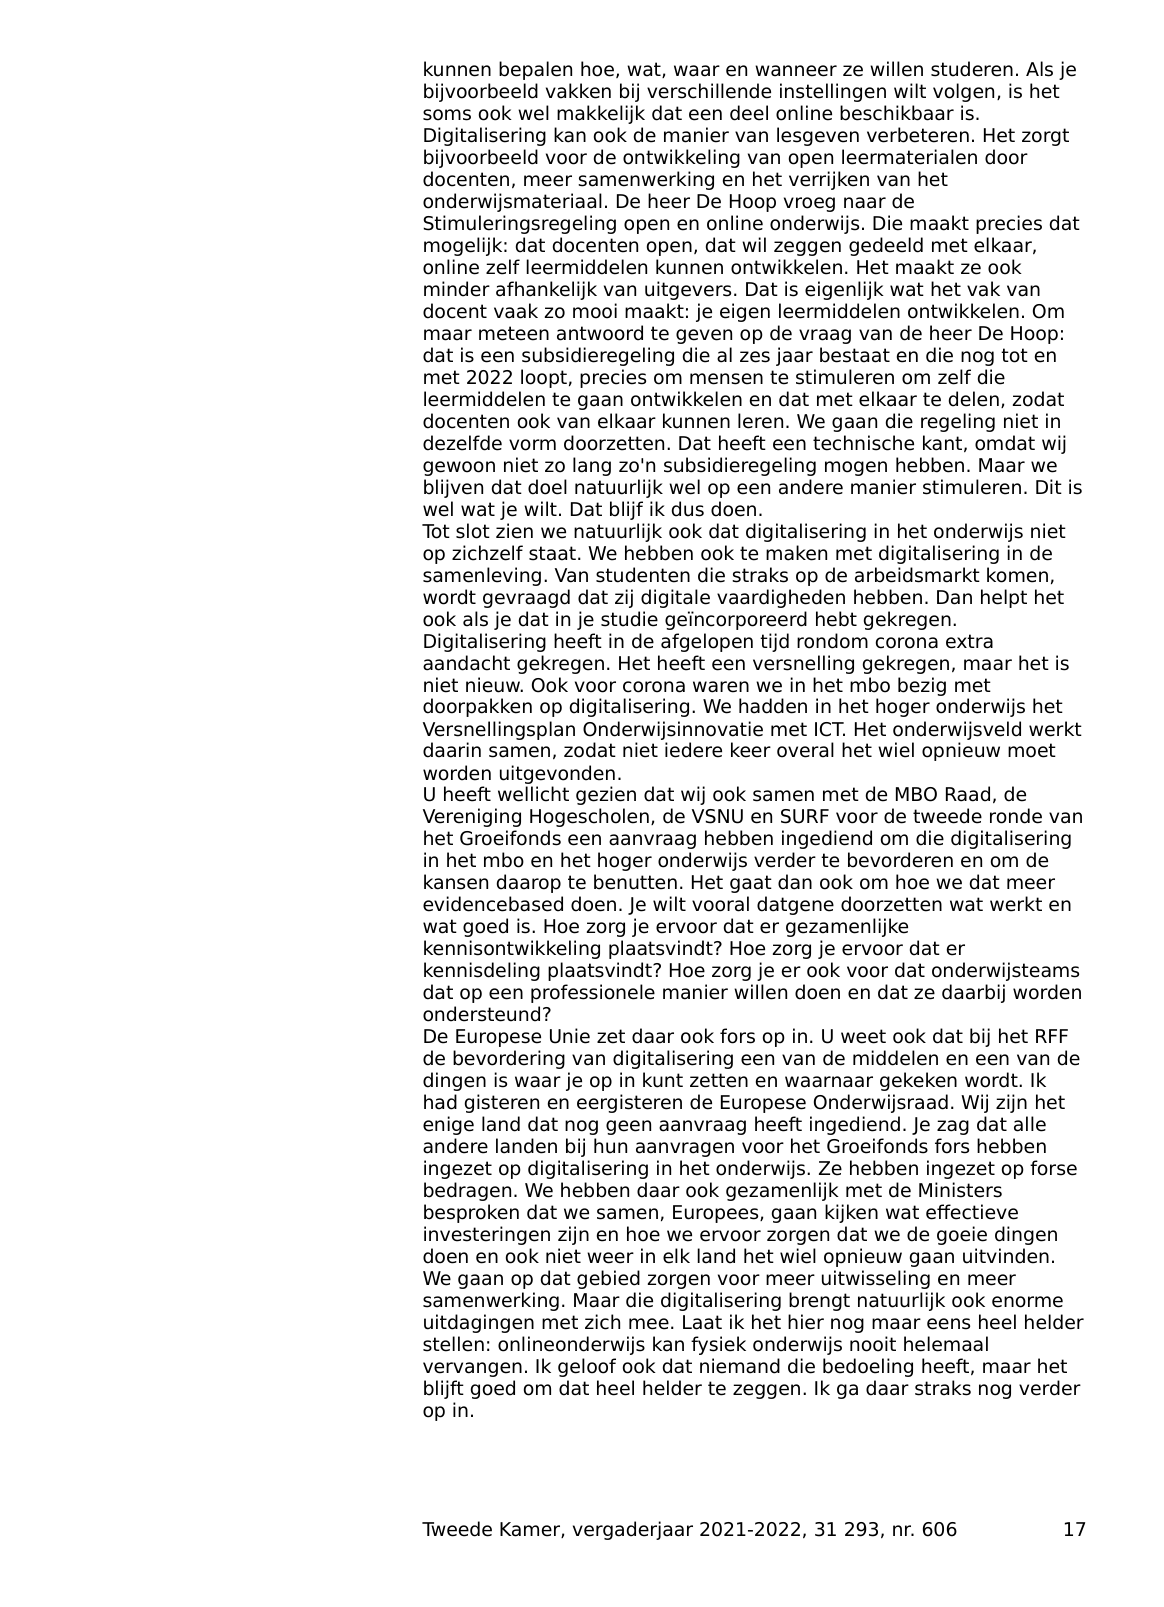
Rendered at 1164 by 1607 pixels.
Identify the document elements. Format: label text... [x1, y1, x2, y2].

text kunnen bepalen hoe, wat, waar en wanneer ze willen studeren. Als je bijvoorbeeld vakken bij verschillende instellingen wilt volgen, is het soms ook wel makkelijk dat een deel online beschikbaar is. [422, 59, 1087, 125]
text Digitalisering heeft in de afgelopen tijd rondom corona extra aandacht gekregen. Het heeft een versnelling gekregen, maar het is niet nieuw. Ook voor corona waren we in het mbo bezig met doorpakken op digitalisering. We hadden in het hoger onderwijs het Versnellingsplan Onderwijsinnovatie met ICT. Het onderwijsveld werkt daarin samen, zodat niet iedere keer overal het wiel opnieuw moet worden uitgevonden. [422, 631, 1087, 784]
text U heeft wellicht gezien dat wij ook samen met de MBO Raad, de Vereniging Hogescholen, de VSNU en SURF voor de tweede ronde van het Groeifonds een aanvraag hebben ingediend om die digitalisering in het mbo en het hoger onderwijs verder te bevorderen en om de kansen daarop te benutten. Het gaat dan ook om hoe we dat meer evidencebased doen. Je wilt vooral datgene doorzetten wat werkt en wat goed is. Hoe zorg je ervoor dat er gezamenlijke kennisontwikkeling plaatsvindt? Hoe zorg je ervoor dat er kennisdeling plaatsvindt? Hoe zorg je er ook voor dat onderwijsteams dat op een professionele manier willen doen en dat ze daarbij worden ondersteund? [422, 784, 1087, 1026]
text Digitalisering kan ook de manier van lesgeven verbeteren. Het zorgt bijvoorbeeld voor de ontwikkeling van open leermaterialen door docenten, meer samenwerking en het verrijken van het onderwijsmateriaal. De heer De Hoop vroeg naar de Stimuleringsregeling open en online onderwijs. Die maakt precies dat mogelijk: dat docenten open, dat wil zeggen gedeeld met elkaar, online zelf leermiddelen kunnen ontwikkelen. Het maakt ze ook minder afhankelijk van uitgevers. Dat is eigenlijk wat het vak van docent vaak zo mooi maakt: je eigen leermiddelen ontwikkelen. Om maar meteen antwoord te geven op de vraag van de heer De Hoop: dat is een subsidieregeling die al zes jaar bestaat en die nog tot en met 2022 loopt, precies om mensen te stimuleren om zelf die leermiddelen te gaan ontwikkelen en dat met elkaar te delen, zodat docenten ook van elkaar kunnen leren. We gaan die regeling niet in dezelfde vorm doorzetten. Dat heeft een technische kant, omdat wij gewoon niet zo lang zo'n subsidieregeling mogen hebben. Maar we blijven dat doel natuurlijk wel op een andere manier stimuleren. Dit is wel wat je wilt. Dat blijf ik dus doen. [422, 125, 1087, 521]
text Tot slot zien we natuurlijk ook dat digitalisering in het onderwijs niet op zichzelf staat. We hebben ook te maken met digitalisering in de samenleving. Van studenten die straks op de arbeidsmarkt komen, wordt gevraagd dat zij digitale vaardigheden hebben. Dan helpt het ook als je dat in je studie geïncorporeerd hebt gekregen. [422, 521, 1087, 631]
text De Europese Unie zet daar ook fors op in. U weet ook dat bij het RFF de bevordering van digitalisering een van de middelen en een van de dingen is waar je op in kunt zetten en waarnaar gekeken wordt. Ik had gisteren en eergisteren de Europese Onderwijsraad. Wij zijn het enige land dat nog geen aanvraag heeft ingediend. Je zag dat alle andere landen bij hun aanvragen voor het Groeifonds fors hebben ingezet op digitalisering in het onderwijs. Ze hebben ingezet op forse bedragen. We hebben daar ook gezamenlijk met de Ministers besproken dat we samen, Europees, gaan kijken wat effectieve investeringen zijn en hoe we ervoor zorgen dat we de goeie dingen doen en ook niet weer in elk land het wiel opnieuw gaan uitvinden. We gaan op dat gebied zorgen voor meer uitwisseling en meer samenwerking. Maar die digitalisering brengt natuurlijk ook enorme uitdagingen met zich mee. Laat ik het hier nog maar eens heel helder stellen: onlineonderwijs kan fysiek onderwijs nooit helemaal vervangen. Ik geloof ook dat niemand die bedoeling heeft, maar het blijft goed om dat heel helder te zeggen. Ik ga daar straks nog verder op in. [422, 1026, 1087, 1422]
